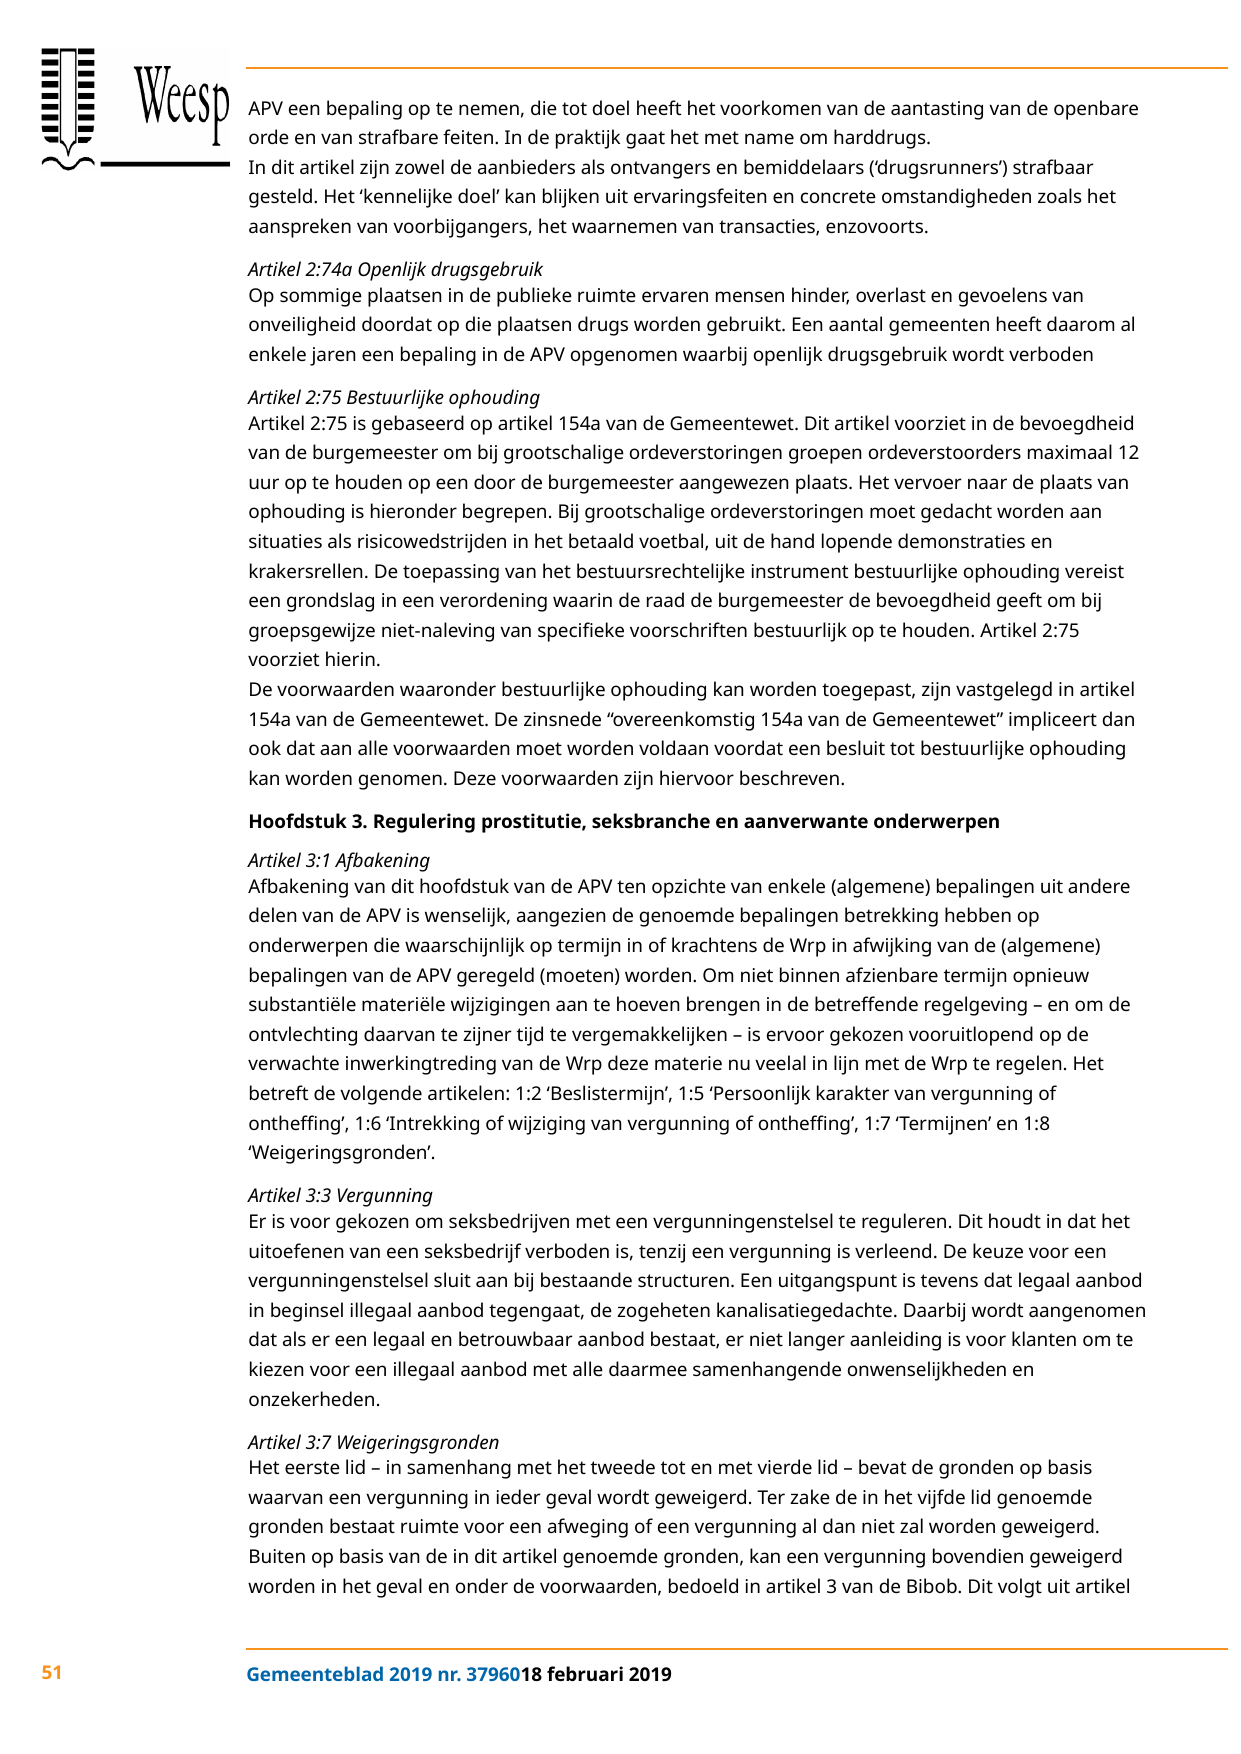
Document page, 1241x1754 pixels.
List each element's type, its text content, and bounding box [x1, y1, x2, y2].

text Artikel 2:75 Bestuurlijke ophouding [248, 384, 1152, 410]
text Op sommige plaatsen in de publieke ruimte ervaren mensen hinder, overlast en gevoelens van onveiligheid doordat op die plaatsen drugs worden gebruikt. Een aantal gemeenten heeft daarom al enkele jaren een bepaling in de APV opgenomen waarbij openlijk drugsgebruik wordt verboden [248, 282, 1152, 367]
text Er is voor gekozen om seksbedrijven met een vergunningenstelsel te reguleren. Dit houdt in dat het uitoefenen van een seksbedrijf verboden is, tenzij een vergunning is verleend. De keuze voor een vergunningenstelsel sluit aan bij bestaande structuren. Een uitgangspunt is tevens dat legaal aanbod in beginsel illegaal aanbod tegengaat, de zogeheten kanalisatiegedachte. Daarbij wordt aangenomen dat als er een legaal en betrouwbaar aanbod bestaat, er niet langer aanleiding is voor klanten om te kiezen voor een illegaal aanbod met alle daarmee samenhangende onwenselijkheden en onzekerheden. [248, 1208, 1152, 1411]
text Afbakening van dit hoofdstuk van de APV ten opzichte van enkele (algemene) bepalingen uit andere delen van de APV is wenselijk, aangezien de genoemde bepalingen betrekking hebben op onderwerpen die waarschijnlijk op termijn in of krachtens de Wrp in afwijking van de (algemene) bepalingen van de APV geregeld (moeten) worden. Om niet binnen afzienbare termijn opnieuw substantiële materiële wijzigingen aan te hoeven brengen in de betreffende regelgeving – en om de ontvlechting daarvan te zijner tijd te vergemakkelijken – is ervoor gekozen vooruitlopend op de verwachte inwerkingtreding van de Wrp deze materie nu veelal in lijn met de Wrp te regelen. Het betreft de volgende artikelen: 1:2 ‘Beslistermijn’, 1:5 ‘Persoonlijk karakter van vergunning of ontheffing’, 1:6 ‘Intrekking of wijziging van vergunning of ontheffing’, 1:7 ‘Termijnen’ en 1:8 ‘Weigeringsgronden’. [248, 873, 1152, 1165]
text Artikel 2:74a Openlijk drugsgebruik [248, 256, 1152, 282]
text Artikel 3:3 Vergunning [248, 1182, 1152, 1208]
text Artikel 2:75 is gebaseerd op artikel 154a van de Gemeentewet. Dit artikel voorziet in de bevoegdheid van de burgemeester om bij grootschalige ordeverstoringen groepen ordeverstoorders maximaal 12 uur op te houden op een door de burgemeester aangewezen plaats. Het vervoer naar de plaats van ophouding is hieronder begrepen. Bij grootschalige ordeverstoringen moet gedacht worden aan situaties als risicowedstrijden in het betaald voetbal, uit de hand lopende demonstraties en krakersrellen. De toepassing van het bestuursrechtelijke instrument bestuurlijke ophouding vereist een grondslag in een verordening waarin de raad de burgemeester de bevoegdheid geeft om bij groepsgewijze niet-naleving van specifieke voorschriften bestuurlijk op te houden. Artikel 2:75 voorziet hierin. [248, 410, 1152, 672]
text Hoofdstuk 3. Regulering prostitutie, seksbranche en aanverwante onderwerpen [248, 808, 1152, 834]
text Artikel 3:7 Weigeringsgronden [248, 1429, 1152, 1454]
text In dit artikel zijn zowel de aanbieders als ontvangers en bemiddelaars (‘drugsrunners’) strafbaar gesteld. Het ‘kennelijke doel’ kan blijken uit ervaringsfeiten en concrete omstandigheden zoals het aanspreken van voorbijgangers, het waarnemen van transacties, enzovoorts. [248, 154, 1152, 239]
text Buiten op basis van de in dit artikel genoemde gronden, kan een vergunning bovendien geweigerd worden in het geval en onder de voorwaarden, bedoeld in artikel 3 van de Bibob. Dit volgt uit artikel [248, 1543, 1152, 1599]
picture [41, 47, 231, 172]
text De voorwaarden waaronder bestuurlijke ophouding kan worden toegepast, zijn vastgelegd in artikel 154a van de Gemeentewet. De zinsnede “overeenkomstig 154a van de Gemeentewet” impliceert dan ook dat aan alle voorwaarden moet worden voldaan voordat een besluit tot bestuurlijke ophouding kan worden genomen. Deze voorwaarden zijn hiervoor beschreven. [248, 676, 1152, 791]
text Artikel 3:1 Afbakening [248, 847, 1152, 873]
text APV een bepaling op te nemen, die tot doel heeft het voorkomen van de aantasting van de openbare orde en van strafbare feiten. In de praktijk gaat het met name om harddrugs. [248, 95, 1152, 150]
text Het eerste lid – in samenhang met het tweede tot en met vierde lid – bevat de gronden op basis waarvan een vergunning in ieder geval wordt geweigerd. Ter zake de in het vijfde lid genoemde gronden bestaat ruimte voor een afweging of een vergunning al dan niet zal worden geweigerd. [248, 1454, 1152, 1539]
